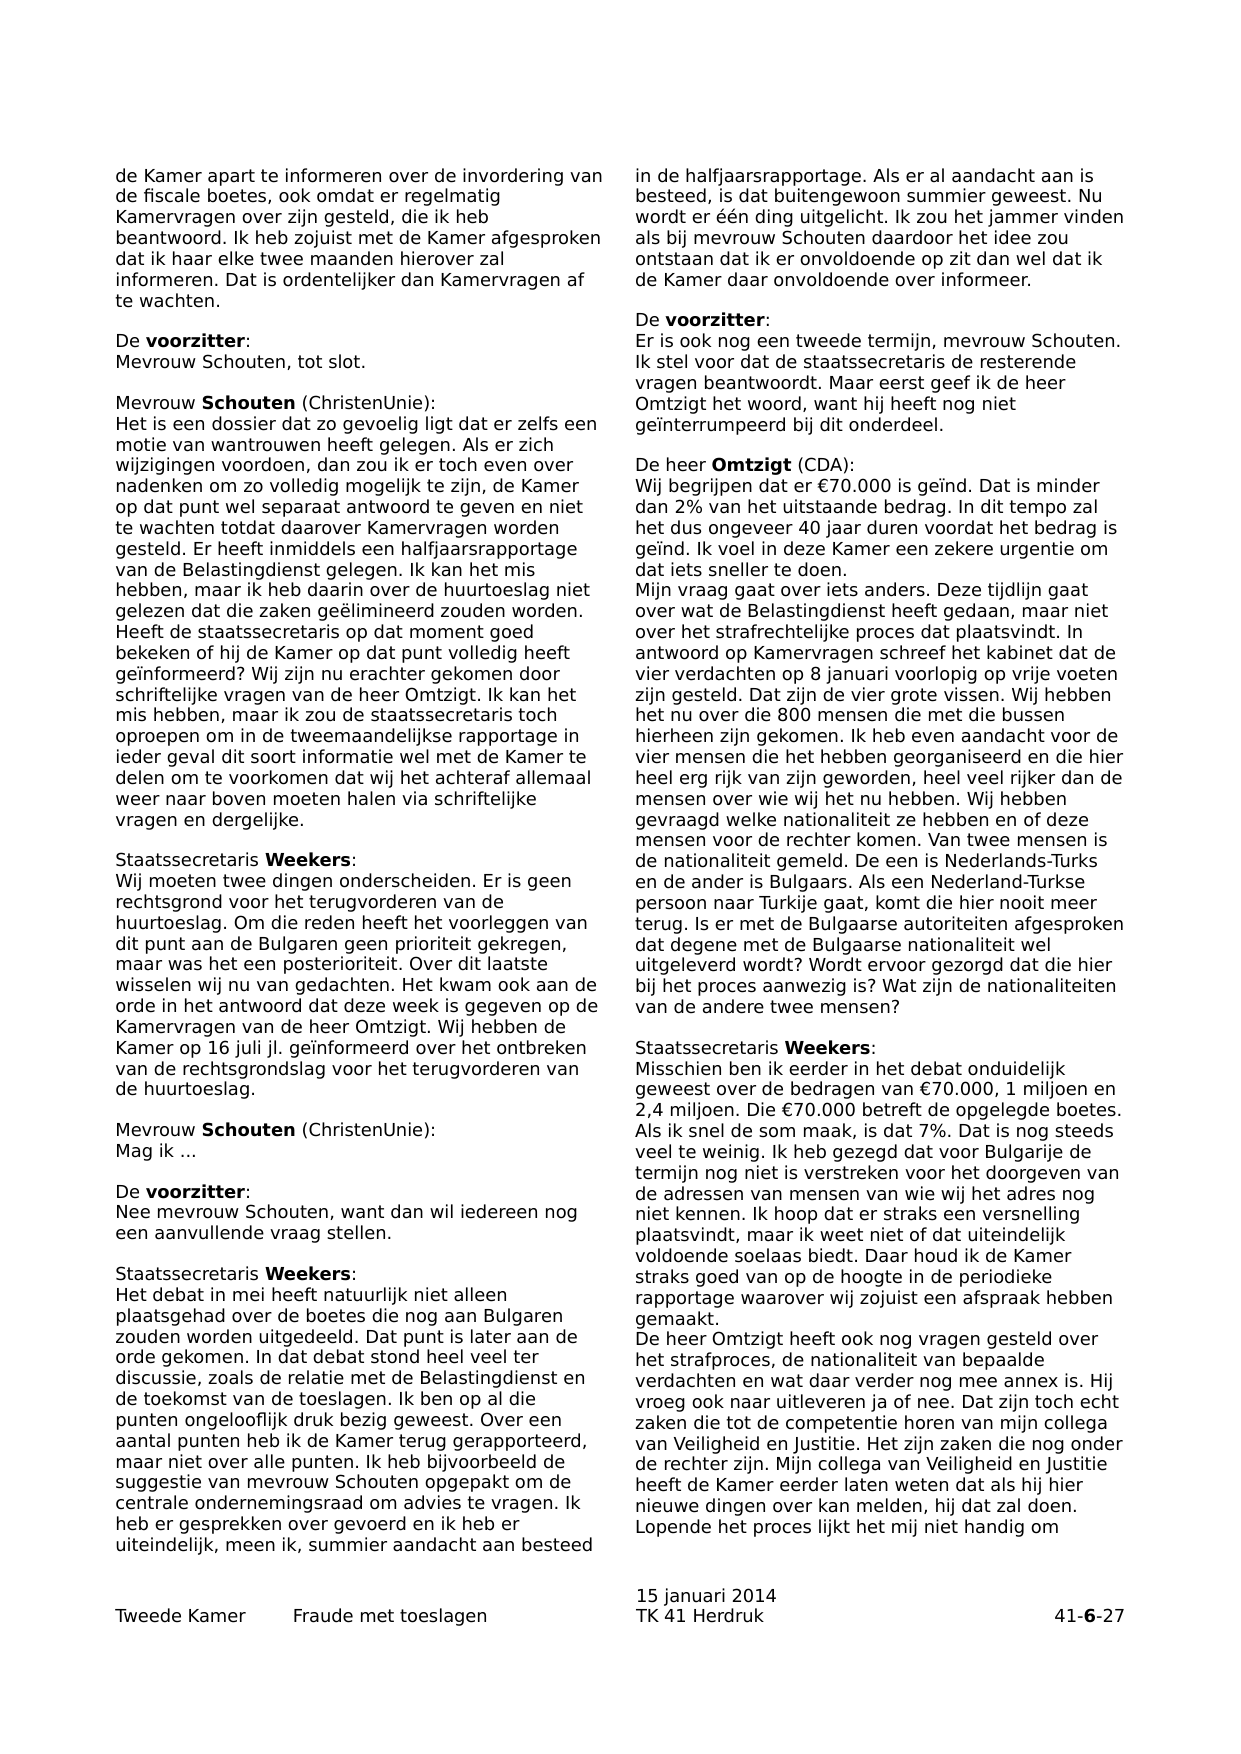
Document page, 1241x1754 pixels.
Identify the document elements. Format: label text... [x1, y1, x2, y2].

text De voorzitter: [115, 331, 605, 352]
text Het debat in mei heeft natuurlijk niet alleen plaatsgehad over de boetes die nog aan Bulgaren zouden worden uitgedeeld. Dat punt is later aan de orde gekomen. In dat debat stond heel veel ter discussie, zoals de relatie met de Belastingdienst en de toekomst van de toeslagen. Ik ben op al die punten ongelooflijk druk bezig geweest. Over een aantal punten heb ik de Kamer terug gerapporteerd, maar niet over alle punten. Ik heb bijvoorbeeld de suggestie van mevrouw Schouten opgepakt om de centrale ondernemingsraad om advies te vragen. Ik heb er gesprekken over gevoerd en ik heb er uiteindelijk, meen ik, summier aandacht aan besteed [115, 1285, 605, 1556]
text Mijn vraag gaat over iets anders. Deze tijdlijn gaat over wat de Belastingdienst heeft gedaan, maar niet over het strafrechtelijke proces dat plaatsvindt. In antwoord op Kamervragen schreef het kabinet dat de vier verdachten op 8 januari voorlopig op vrije voeten zijn gesteld. Dat zijn de vier grote vissen. Wij hebben het nu over die 800 mensen die met die bussen hierheen zijn gekomen. Ik heb even aandacht voor de vier mensen die het hebben georganiseerd en die hier heel erg rijk van zijn geworden, heel veel rijker dan de mensen over wie wij het nu hebben. Wij hebben gevraagd welke nationaliteit ze hebben en of deze mensen voor de rechter komen. Van twee mensen is de nationaliteit gemeld. De een is Nederlands-Turks en de ander is Bulgaars. Als een Nederland-Turkse persoon naar Turkije gaat, komt die hier nooit meer terug. Is er met de Bulgaarse autoriteiten afgesproken dat degene met de Bulgaarse nationaliteit wel uitgeleverd wordt? Wordt ervoor gezorgd dat die hier bij het proces aanwezig is? Wat zijn de nationaliteiten van de andere twee mensen? [635, 580, 1125, 1018]
text Staatssecretaris Weekers: [635, 1038, 1125, 1058]
text Mag ik ... [115, 1141, 605, 1162]
text Nee mevrouw Schouten, want dan wil iedereen nog een aanvullende vraag stellen. [115, 1202, 605, 1244]
text De heer Omtzigt heeft ook nog vragen gesteld over het strafproces, de nationaliteit van bepaalde verdachten en wat daar verder nog mee annex is. Hij vroeg ook naar uitleveren ja of nee. Dat zijn toch echt zaken die tot de competentie horen van mijn collega van Veiligheid en Justitie. Het zijn zaken die nog onder de rechter zijn. Mijn collega van Veiligheid en Justitie heeft de Kamer eerder laten weten dat als hij hier nieuwe dingen over kan melden, hij dat zal doen. Lopende het proces lijkt het mij niet handig om [635, 1329, 1125, 1537]
text Staatssecretaris Weekers: [115, 850, 605, 871]
text Mevrouw Schouten (ChristenUnie): [115, 1120, 605, 1141]
text in de halfjaarsrapportage. Als er al aandacht aan is besteed, is dat buitengewoon summier geweest. Nu wordt er één ding uitgelicht. Ik zou het jammer vinden als bij mevrouw Schouten daardoor het idee zou ontstaan dat ik er onvoldoende op zit dan wel dat ik de Kamer daar onvoldoende over informeer. [635, 165, 1125, 290]
text De voorzitter: [115, 1182, 605, 1202]
text de Kamer apart te informeren over de invordering van de fiscale boetes, ook omdat er regelmatig Kamervragen over zijn gesteld, die ik heb beantwoord. Ik heb zojuist met de Kamer afgesproken dat ik haar elke twee maanden hierover zal informeren. Dat is ordentelijker dan Kamervragen af te wachten. [115, 165, 605, 311]
text Misschien ben ik eerder in het debat onduidelijk geweest over de bedragen van €70.000, 1 miljoen en 2,4 miljoen. Die €70.000 betreft de opgelegde boetes. Als ik snel de som maak, is dat 7%. Dat is nog steeds veel te weinig. Ik heb gezegd dat voor Bulgarije de termijn nog niet is verstreken voor het doorgeven van de adressen van mensen van wie wij het adres nog niet kennen. Ik hoop dat er straks een versnelling plaatsvindt, maar ik weet niet of dat uiteindelijk voldoende soelaas biedt. Daar houd ik de Kamer straks goed van op de hoogte in de periodieke rapportage waarover wij zojuist een afspraak hebben gemaakt. [635, 1058, 1125, 1329]
text Mevrouw Schouten (ChristenUnie): [115, 393, 605, 413]
text Mevrouw Schouten, tot slot. [115, 352, 605, 373]
text Wij begrijpen dat er €70.000 is geïnd. Dat is minder dan 2% van het uitstaande bedrag. In dit tempo zal het dus ongeveer 40 jaar duren voordat het bedrag is geïnd. Ik voel in deze Kamer een zekere urgentie om dat iets sneller te doen. [635, 476, 1125, 580]
text Wij moeten twee dingen onderscheiden. Er is geen rechtsgrond voor het terugvorderen van de huurtoeslag. Om die reden heeft het voorleggen van dit punt aan de Bulgaren geen prioriteit gekregen, maar was het een posterioriteit. Over dit laatste wisselen wij nu van gedachten. Het kwam ook aan de orde in het antwoord dat deze week is gegeven op de Kamervragen van de heer Omtzigt. Wij hebben de Kamer op 16 juli jl. geïnformeerd over het ontbreken van de rechtsgrondslag voor het terugvorderen van de huurtoeslag. [115, 871, 605, 1100]
text Staatssecretaris Weekers: [115, 1264, 605, 1285]
text De heer Omtzigt (CDA): [635, 455, 1125, 476]
text Er is ook nog een tweede termijn, mevrouw Schouten. Ik stel voor dat de staatssecretaris de resterende vragen beantwoordt. Maar eerst geef ik de heer Omtzigt het woord, want hij heeft nog niet geïnterrumpeerd bij dit onderdeel. [635, 331, 1125, 435]
text Het is een dossier dat zo gevoelig ligt dat er zelfs een motie van wantrouwen heeft gelegen. Als er zich wijzigingen voordoen, dan zou ik er toch even over nadenken om zo volledig mogelijk te zijn, de Kamer op dat punt wel separaat antwoord te geven en niet te wachten totdat daarover Kamervragen worden gesteld. Er heeft inmiddels een halfjaarsrapportage van de Belastingdienst gelegen. Ik kan het mis hebben, maar ik heb daarin over de huurtoeslag niet gelezen dat die zaken geëlimineerd zouden worden. Heeft de staatssecretaris op dat moment goed bekeken of hij de Kamer op dat punt volledig heeft geïnformeerd? Wij zijn nu erachter gekomen door schriftelijke vragen van de heer Omtzigt. Ik kan het mis hebben, maar ik zou de staatssecretaris toch oproepen om in de tweemaandelijkse rapportage in ieder geval dit soort informatie wel met de Kamer te delen om te voorkomen dat wij het achteraf allemaal weer naar boven moeten halen via schriftelijke vragen en dergelijke. [115, 413, 605, 830]
text De voorzitter: [635, 310, 1125, 331]
